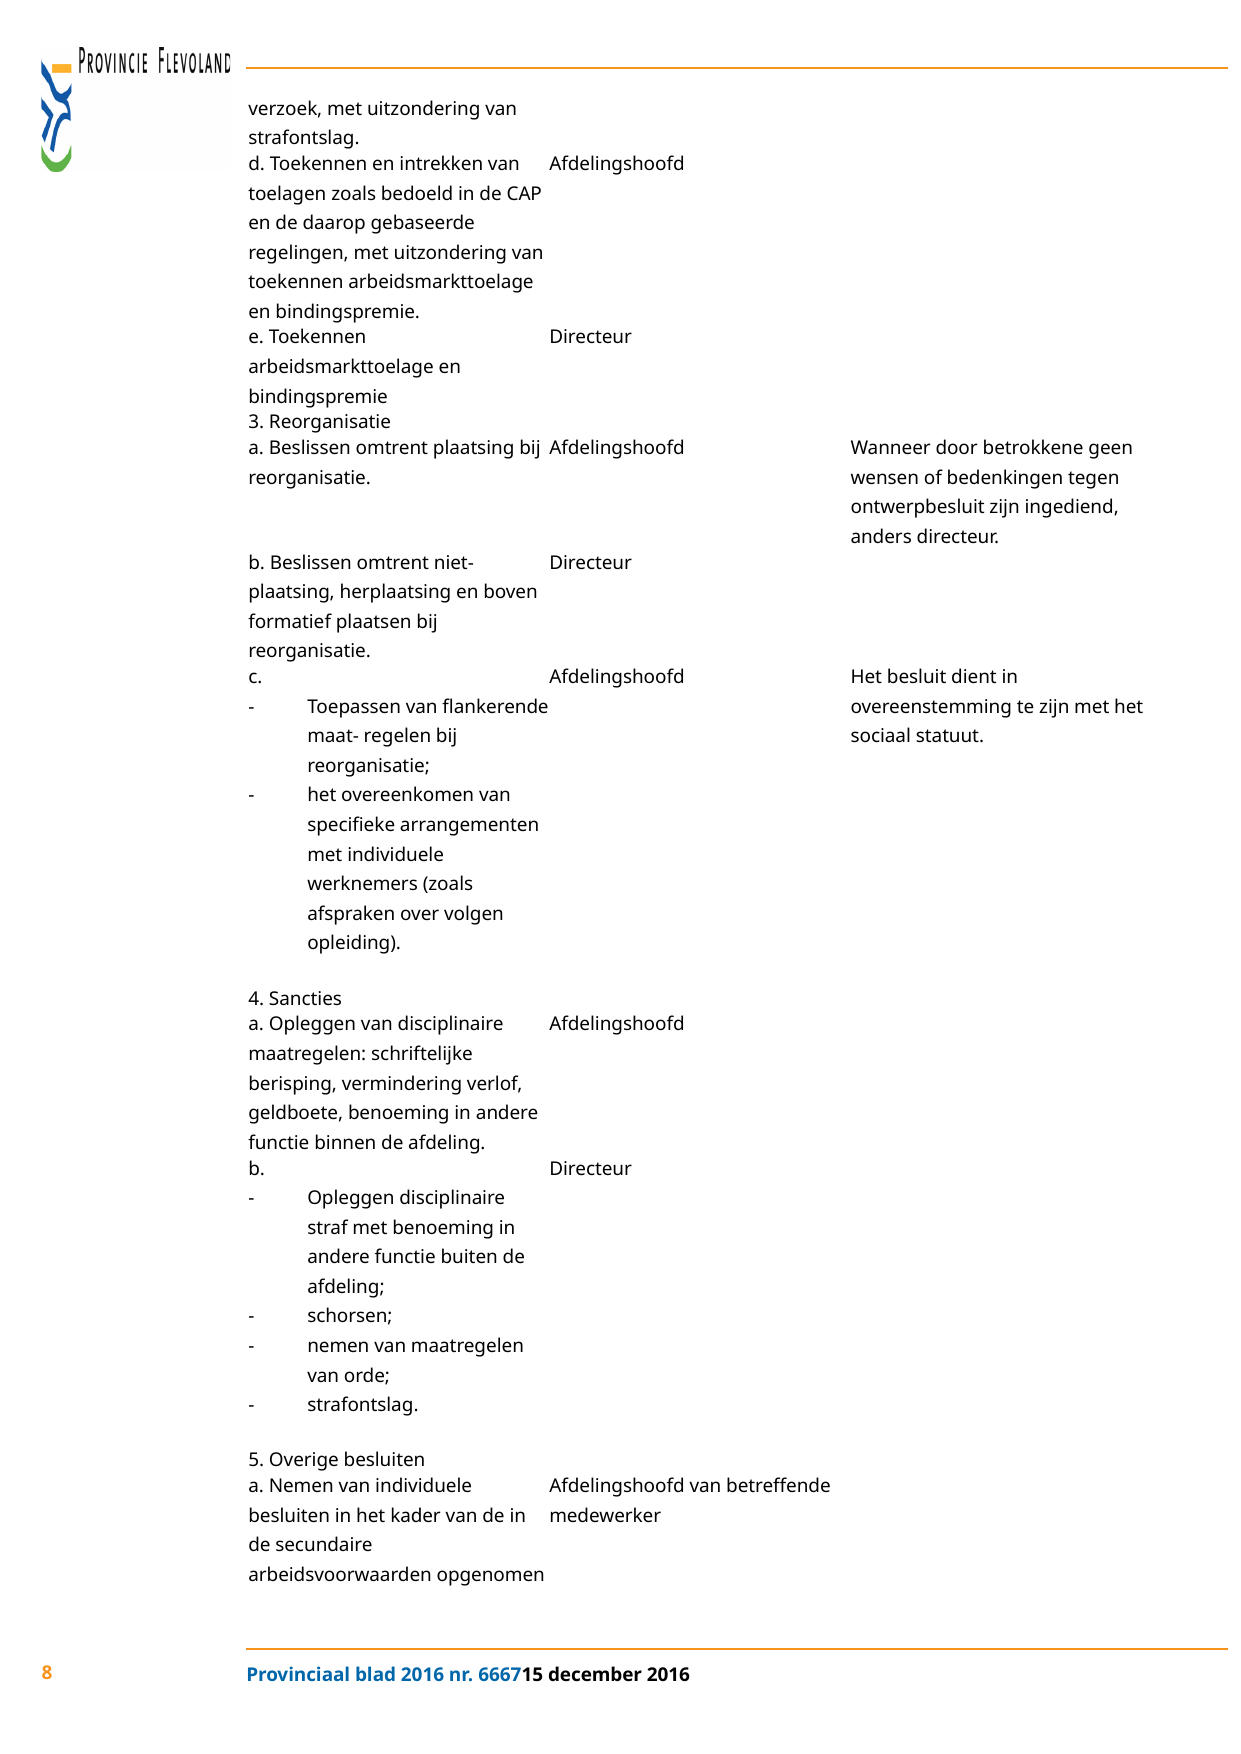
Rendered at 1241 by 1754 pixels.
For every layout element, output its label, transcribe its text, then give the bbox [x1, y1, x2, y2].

table_cell Wanneer door betrokkene geen wensen of bedenkingen tegen ontwerpbesluit zijn ingediend, anders directeur. [850, 434, 1152, 549]
table_cell Afdelingshoofd [549, 1011, 850, 1155]
table_cell Afdelingshoofd van betreffende medewerker [549, 1473, 850, 1587]
table_cell [549, 1447, 850, 1472]
table_cell 3. Reorganisatie [248, 409, 549, 434]
table_cell c. Toepassen van flankerende maat- regelen bij reorganisatie; het overeenkomen van specifieke arrangementen met individuele werknemers (zoals afspraken over volgen opleiding). [248, 663, 549, 985]
table_cell [850, 549, 1152, 663]
table_cell a. Opleggen van disciplinaire maatregelen: schriftelijke berisping, vermindering verlof, geldboete, benoeming in andere functie binnen de afdeling. [248, 1011, 549, 1155]
table_cell [850, 985, 1152, 1011]
table_cell [549, 95, 850, 150]
table_cell Directeur [549, 1155, 850, 1447]
table_cell verzoek, met uitzondering van strafontslag. [248, 95, 549, 150]
table_cell [549, 409, 850, 434]
table_cell [850, 1447, 1152, 1472]
table_cell [549, 985, 850, 1011]
table_cell Afdelingshoofd [549, 150, 850, 324]
table_cell [850, 1473, 1152, 1587]
table_cell [850, 1011, 1152, 1155]
table_cell [850, 324, 1152, 409]
table_cell a. Beslissen omtrent plaatsing bij reorganisatie. [248, 434, 549, 549]
table_cell [850, 409, 1152, 434]
table_cell 5. Overige besluiten [248, 1447, 549, 1472]
table_cell Het besluit dient in overeenstemming te zijn met het sociaal statuut. [850, 663, 1152, 985]
table_cell 4. Sancties [248, 985, 549, 1011]
table_cell Afdelingshoofd [549, 663, 850, 985]
picture [41, 47, 231, 172]
table_cell [850, 95, 1152, 150]
table_cell Directeur [549, 324, 850, 409]
table_cell [850, 150, 1152, 324]
table_cell b. Beslissen omtrent niet-plaatsing, herplaatsing en boven formatief plaatsen bij reorganisatie. [248, 549, 549, 663]
table_cell Directeur [549, 549, 850, 663]
table_cell [850, 1155, 1152, 1447]
table_cell Afdelingshoofd [549, 434, 850, 549]
table_cell d. Toekennen en intrekken van toelagen zoals bedoeld in de CAP en de daarop gebaseerde regelingen, met uitzondering van toekennen arbeidsmarkttoelage en bindingspremie. [248, 150, 549, 324]
table_cell b. Opleggen disciplinaire straf met benoeming in andere functie buiten de afdeling; schorsen; nemen van maatregelen van orde; strafontslag. [248, 1155, 549, 1447]
table_cell a. Nemen van individuele besluiten in het kader van de in de secundaire arbeidsvoorwaarden opgenomen [248, 1473, 549, 1587]
table_cell e. Toekennen arbeidsmarkttoelage en bindingspremie [248, 324, 549, 409]
